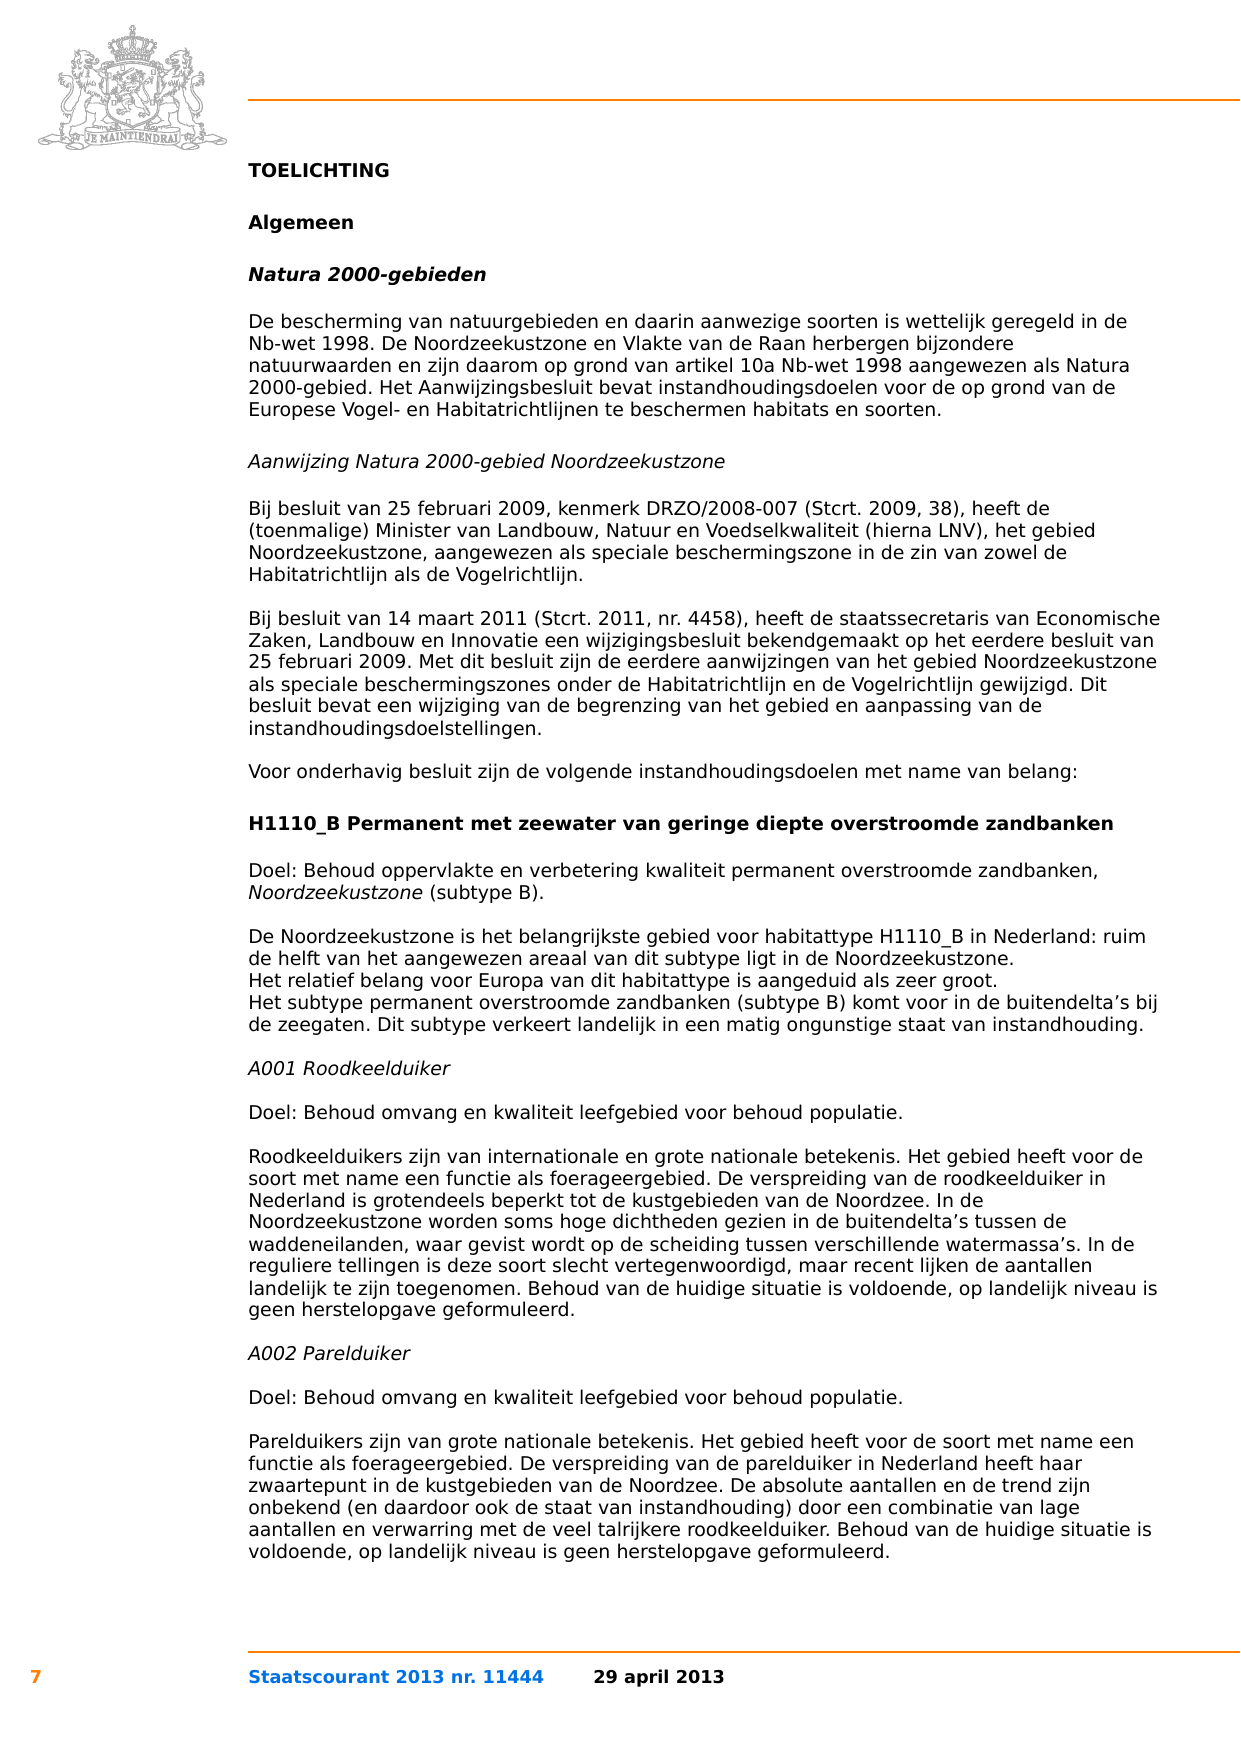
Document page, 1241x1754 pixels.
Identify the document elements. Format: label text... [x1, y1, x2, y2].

text Het subtype permanent overstroomde zandbanken (subtype B) komt voor in de buitendelta’s bij de zeegaten. Dit subtype verkeert landelijk in een matig ongunstige staat van instandhouding. [248, 992, 1163, 1036]
subtitle Algemeen [248, 212, 1163, 234]
text De Noordzeekustzone is het belangrijkste gebied voor habitattype H1110_B in Nederland: ruim de helft van het aangewezen areaal van dit subtype ligt in de Noordzeekustzone. [248, 926, 1163, 970]
subtitle Aanwijzing Natura 2000-gebied Noordzeekustzone [248, 451, 1163, 473]
subtitle A002 Parelduiker [248, 1343, 1163, 1365]
text Doel: Behoud oppervlakte en verbetering kwaliteit permanent overstroomde zandbanken, Noordzeekustzone (subtype B). [248, 860, 1163, 904]
subtitle TOELICHTING [248, 160, 1163, 182]
text De bescherming van natuurgebieden en daarin aanwezige soorten is wettelijk geregeld in de Nb-wet 1998. De Noordzeekustzone en Vlakte van de Raan herbergen bijzondere natuurwaarden en zijn daarom op grond van artikel 10a Nb-wet 1998 aangewezen als Natura 2000-gebied. Het Aanwijzingsbesluit bevat instandhoudingsdoelen voor de op grond van de Europese Vogel- en Habitatrichtlijnen te beschermen habitats en soorten. [248, 311, 1163, 421]
text Roodkeelduikers zijn van internationale en grote nationale betekenis. Het gebied heeft voor de soort met name een functie als foerageergebied. De verspreiding van de roodkeelduiker in Nederland is grotendeels beperkt tot de kustgebieden van de Noordzee. In de Noordzeekustzone worden soms hoge dichtheden gezien in de buitendelta’s tussen de waddeneilanden, waar gevist wordt op de scheiding tussen verschillende watermassa’s. In de reguliere tellingen is deze soort slecht vertegenwoordigd, maar recent lijken de aantallen landelijk te zijn toegenomen. Behoud van de huidige situatie is voldoende, op landelijk niveau is geen herstelopgave geformuleerd. [248, 1146, 1163, 1321]
text Voor onderhavig besluit zijn de volgende instandhoudingsdoelen met name van belang: [248, 761, 1163, 783]
subtitle Natura 2000-gebieden [248, 264, 1163, 286]
picture [38, 25, 227, 150]
text Doel: Behoud omvang en kwaliteit leefgebied voor behoud populatie. [248, 1102, 1163, 1124]
text Bij besluit van 14 maart 2011 (Stcrt. 2011, nr. 4458), heeft de staatssecretaris van Economische Zaken, Landbouw en Innovatie een wijzigingsbesluit bekendgemaakt op het eerdere besluit van 25 februari 2009. Met dit besluit zijn de eerdere aanwijzingen van het gebied Noordzeekustzone als speciale beschermingszones onder de Habitatrichtlijn en de Vogelrichtlijn gewijzigd. Dit besluit bevat een wijziging van de begrenzing van het gebied en aanpassing van de instandhoudingsdoelstellingen. [248, 607, 1163, 739]
text Parelduikers zijn van grote nationale betekenis. Het gebied heeft voor de soort met name een functie als foerageergebied. De verspreiding van de parelduiker in Nederland heeft haar zwaartepunt in de kustgebieden van de Noordzee. De absolute aantallen en de trend zijn onbekend (en daardoor ook de staat van instandhouding) door een combinatie van lage aantallen en verwarring met de veel talrijkere roodkeelduiker. Behoud van de huidige situatie is voldoende, op landelijk niveau is geen herstelopgave geformuleerd. [248, 1431, 1163, 1563]
text Het relatief belang voor Europa van dit habitattype is aangeduid als zeer groot. [248, 970, 1163, 992]
subtitle A001 Roodkeelduiker [248, 1058, 1163, 1080]
subtitle H1110_B Permanent met zeewater van geringe diepte overstroomde zandbanken [248, 813, 1163, 835]
text Doel: Behoud omvang en kwaliteit leefgebied voor behoud populatie. [248, 1387, 1163, 1409]
text Bij besluit van 25 februari 2009, kenmerk DRZO/2008-007 (Stcrt. 2009, 38), heeft de (toenmalige) Minister van Landbouw, Natuur en Voedselkwaliteit (hierna LNV), het gebied Noordzeekustzone, aangewezen als speciale beschermingszone in de zin van zowel de Habitatrichtlijn als de Vogelrichtlijn. [248, 498, 1163, 586]
